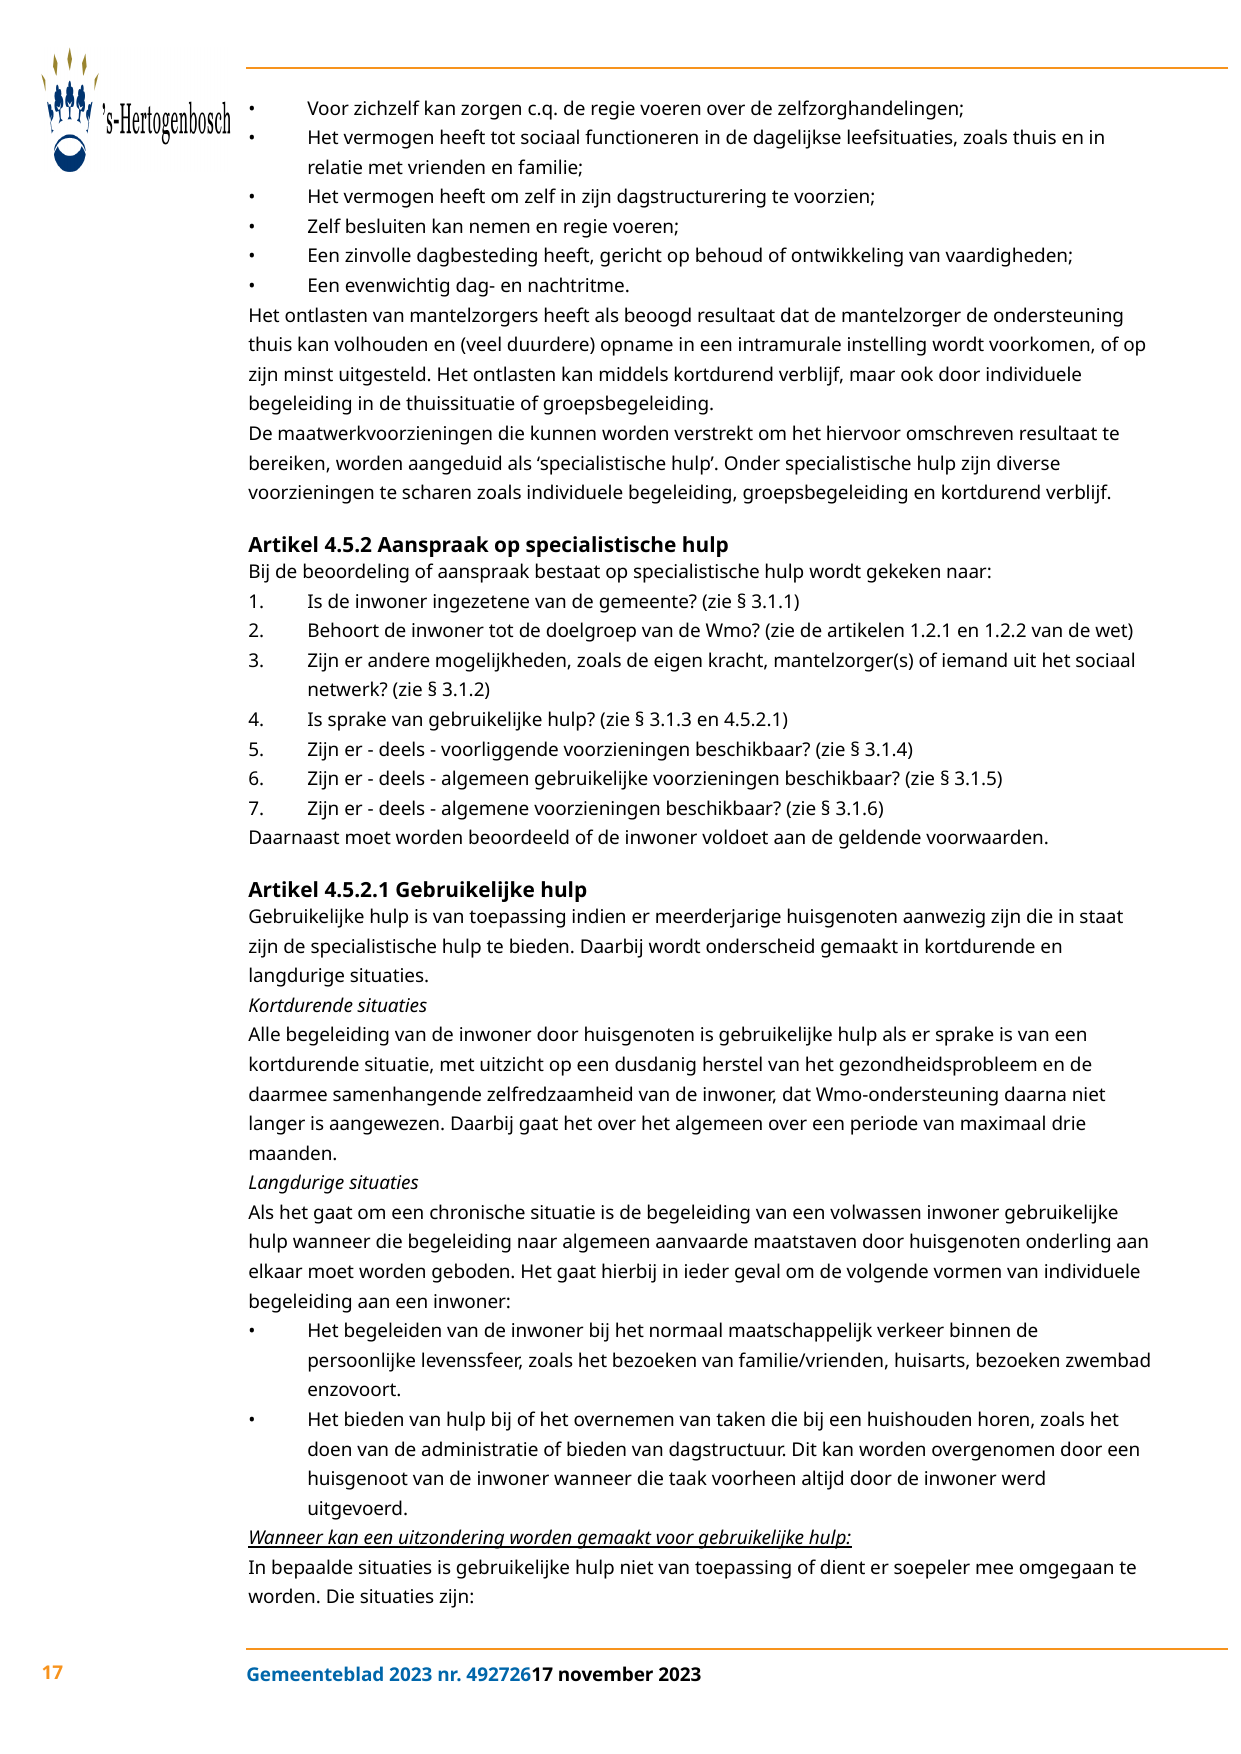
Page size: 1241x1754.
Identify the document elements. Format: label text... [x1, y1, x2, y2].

text In bepaalde situaties is gebruikelijke hulp niet van toepassing of dient er soepeler mee omgegaan te worden. Die situaties zijn: [248, 1554, 1152, 1609]
text Wanneer kan een uitzondering worden gemaakt voor gebruikelijke hulp: [248, 1524, 1152, 1550]
list Het bieden van hulp bij of het overnemen van taken die bij een huishouden horen, zoals het doen van de administratie of bieden van dagstructuur. Dit kan worden overgenomen door een huisgenoot van de inwoner wanneer die taak voorheen altijd door de inwoner werd uitgevoerd. [248, 1406, 1152, 1521]
list Zelf besluiten kan nemen en regie voeren; [248, 213, 1152, 239]
text Kortdurende situaties [248, 992, 1152, 1018]
text Bij de beoordeling of aanspraak bestaat op specialistische hulp wordt gekeken naar: [248, 558, 1152, 584]
list Het vermogen heeft om zelf in zijn dagstructurering te voorzien; [248, 183, 1152, 209]
text Gebruikelijke hulp is van toepassing indien er meerderjarige huisgenoten aanwezig zijn die in staat zijn de specialistische hulp te bieden. Daarbij wordt onderscheid gemaakt in kortdurende en langdurige situaties. [248, 903, 1152, 988]
text Langdurige situaties [248, 1169, 1152, 1195]
list Een zinvolle dagbesteding heeft, gericht op behoud of ontwikkeling van vaardigheden; [248, 243, 1152, 268]
list Voor zichzelf kan zorgen c.q. de regie voeren over de zelfzorghandelingen; [248, 95, 1152, 121]
list Zijn er - deels - voorliggende voorzieningen beschikbaar? (zie § 3.1.4) [248, 736, 1152, 761]
text De maatwerkvoorzieningen die kunnen worden verstrekt om het hiervoor omschreven resultaat te bereiken, worden aangeduid als ‘specialistische hulp’. Onder specialistische hulp zijn diverse voorzieningen te scharen zoals individuele begeleiding, groepsbegeleiding en kortdurend verblijf. [248, 420, 1152, 505]
text Het ontlasten van mantelzorgers heeft als beoogd resultaat dat de mantelzorger de ondersteuning thuis kan volhouden en (veel duurdere) opname in een intramurale instelling wordt voorkomen, of op zijn minst uitgesteld. Het ontlasten kan middels kortdurend verblijf, maar ook door individuele begeleiding in de thuissituatie of groepsbegeleiding. [248, 302, 1152, 416]
list Het vermogen heeft tot sociaal functioneren in de dagelijkse leefsituaties, zoals thuis en in relatie met vrienden en familie; [248, 124, 1152, 180]
list Zijn er - deels - algemeen gebruikelijke voorzieningen beschikbaar? (zie § 3.1.5) [248, 765, 1152, 791]
text Alle begeleiding van de inwoner door huisgenoten is gebruikelijke hulp als er sprake is van een kortdurende situatie, met uitzicht op een dusdanig herstel van het gezondheidsprobleem en de daarmee samenhangende zelfredzaamheid van de inwoner, dat Wmo-ondersteuning daarna niet langer is aangewezen. Daarbij gaat het over het algemeen over een periode van maximaal drie maanden. [248, 1022, 1152, 1166]
list Behoort de inwoner tot de doelgroep van de Wmo? (zie de artikelen 1.2.1 en 1.2.2 van de wet) [248, 617, 1152, 643]
text Daarnaast moet worden beoordeeld of de inwoner voldoet aan de geldende voorwaarden. [248, 824, 1152, 850]
list Is sprake van gebruikelijke hulp? (zie § 3.1.3 en 4.5.2.1) [248, 706, 1152, 732]
list Het begeleiden van de inwoner bij het normaal maatschappelijk verkeer binnen de persoonlijke levenssfeer, zoals het bezoeken van familie/vrienden, huisarts, bezoeken zwembad enzovoort. [248, 1317, 1152, 1402]
text Artikel 4.5.2.1 Gebruikelijke hulp [248, 875, 1152, 903]
text Als het gaat om een chronische situatie is de begeleiding van een volwassen inwoner gebruikelijke hulp wanneer die begeleiding naar algemeen aanvaarde maatstaven door huisgenoten onderling aan elkaar moet worden geboden. Het gaat hierbij in ieder geval om de volgende vormen van individuele begeleiding aan een inwoner: [248, 1199, 1152, 1314]
list Is de inwoner ingezetene van de gemeente? (zie § 3.1.1) [248, 588, 1152, 613]
list Zijn er andere mogelijkheden, zoals de eigen kracht, mantelzorger(s) of iemand uit het sociaal netwerk? (zie § 3.1.2) [248, 647, 1152, 702]
picture [41, 47, 231, 172]
list Zijn er - deels - algemene voorzieningen beschikbaar? (zie § 3.1.6) [248, 795, 1152, 821]
list Een evenwichtig dag- en nachtritme. [248, 272, 1152, 298]
text Artikel 4.5.2 Aanspraak op specialistische hulp [248, 530, 1152, 558]
